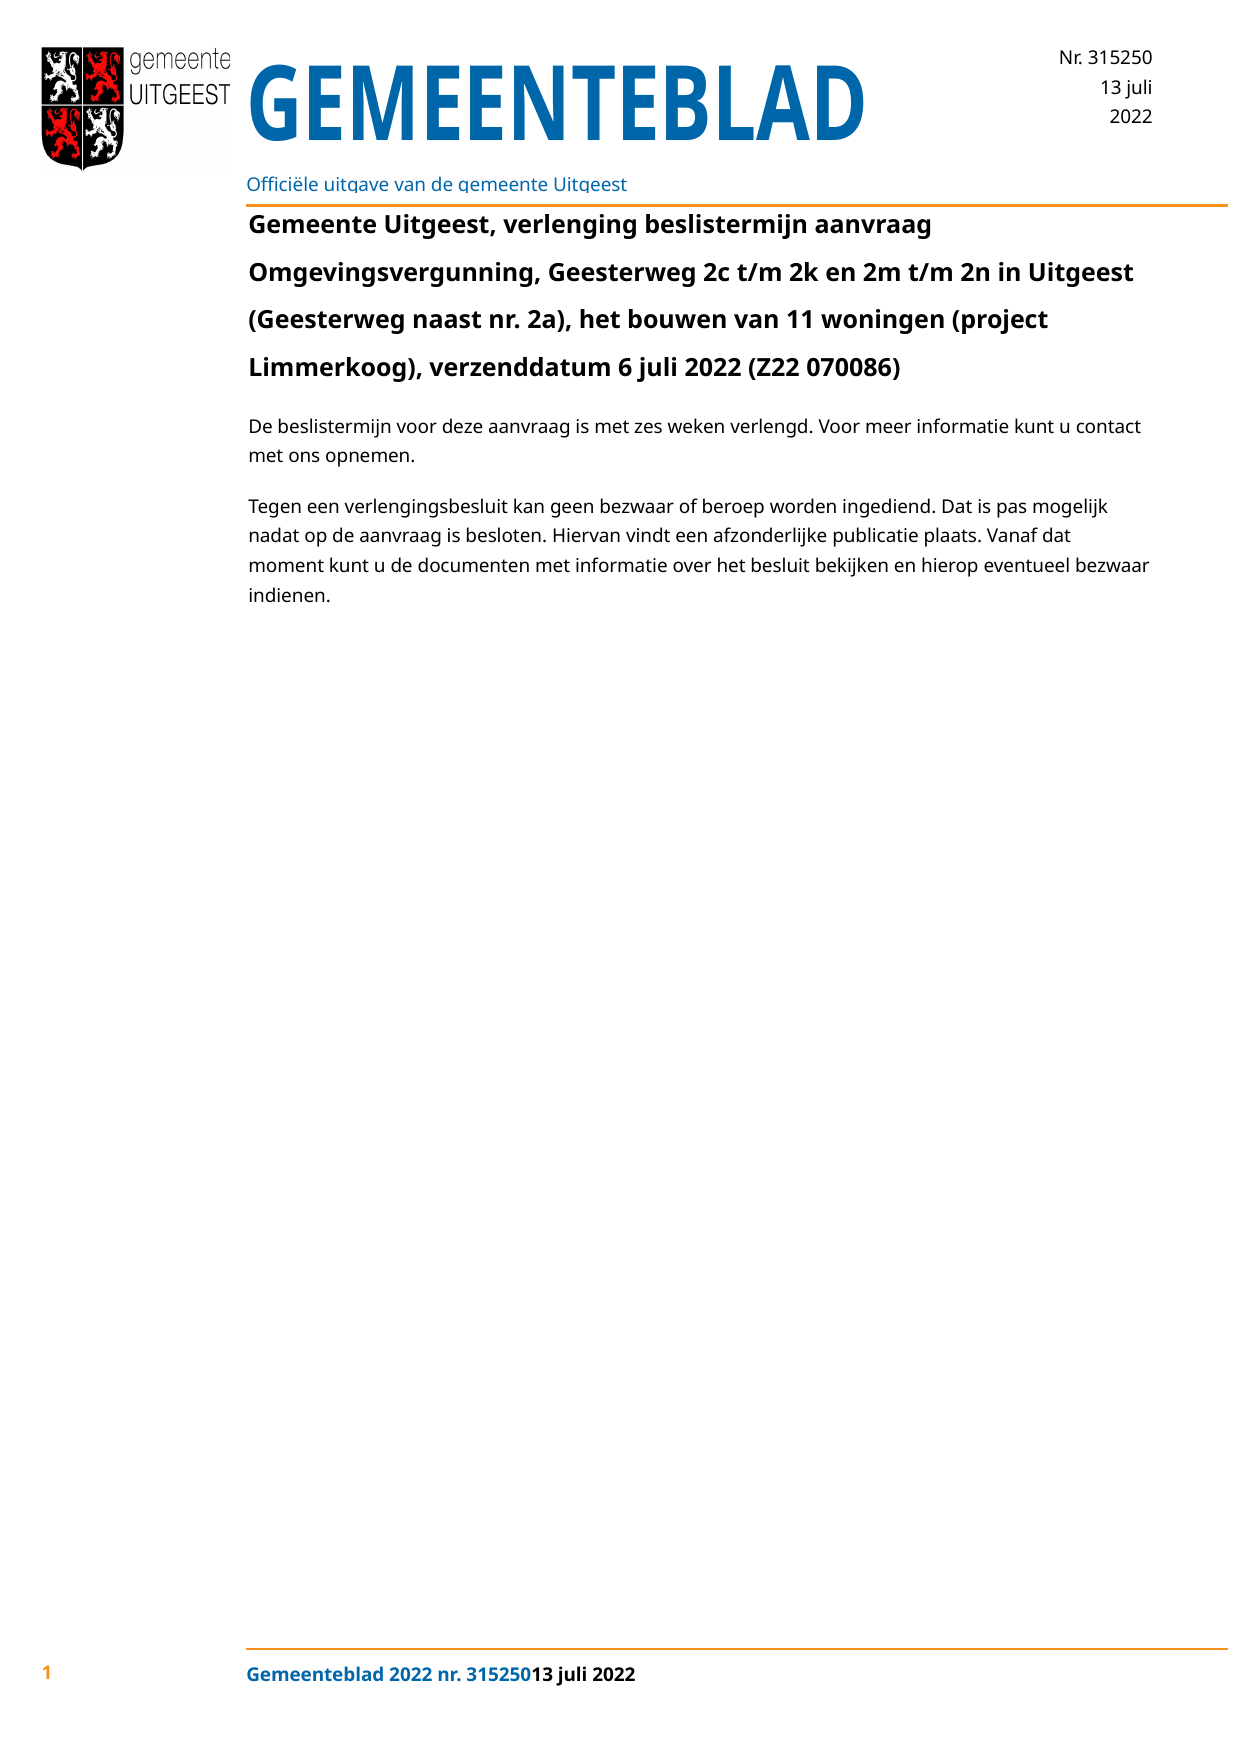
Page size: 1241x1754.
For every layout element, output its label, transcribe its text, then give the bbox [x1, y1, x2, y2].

text Gemeente Uitgeest, verlenging beslistermijn aanvraag Omgevingsvergunning, Geesterweg 2c t/m 2k en 2m t/m 2n in Uitgeest (Geesterweg naast nr. 2a), het bouwen van 11 woningen (project Limmerkoog), verzenddatum 6 juli 2022 (Z22 070086) [248, 207, 1152, 384]
text Tegen een verlengingsbesluit kan geen bezwaar of beroep worden ingediend. Dat is pas mogelijk nadat op de aanvraag is besloten. Hiervan vindt een afzonderlijke publicatie plaats. Vanaf dat moment kunt u de documenten met informatie over het besluit bekijken en hierop eventueel bezwaar indienen. [248, 493, 1152, 608]
text De beslistermijn voor deze aanvraag is met zes weken verlengd. Voor meer informatie kunt u contact met ons opnemen. [248, 413, 1152, 468]
picture [41, 47, 231, 172]
